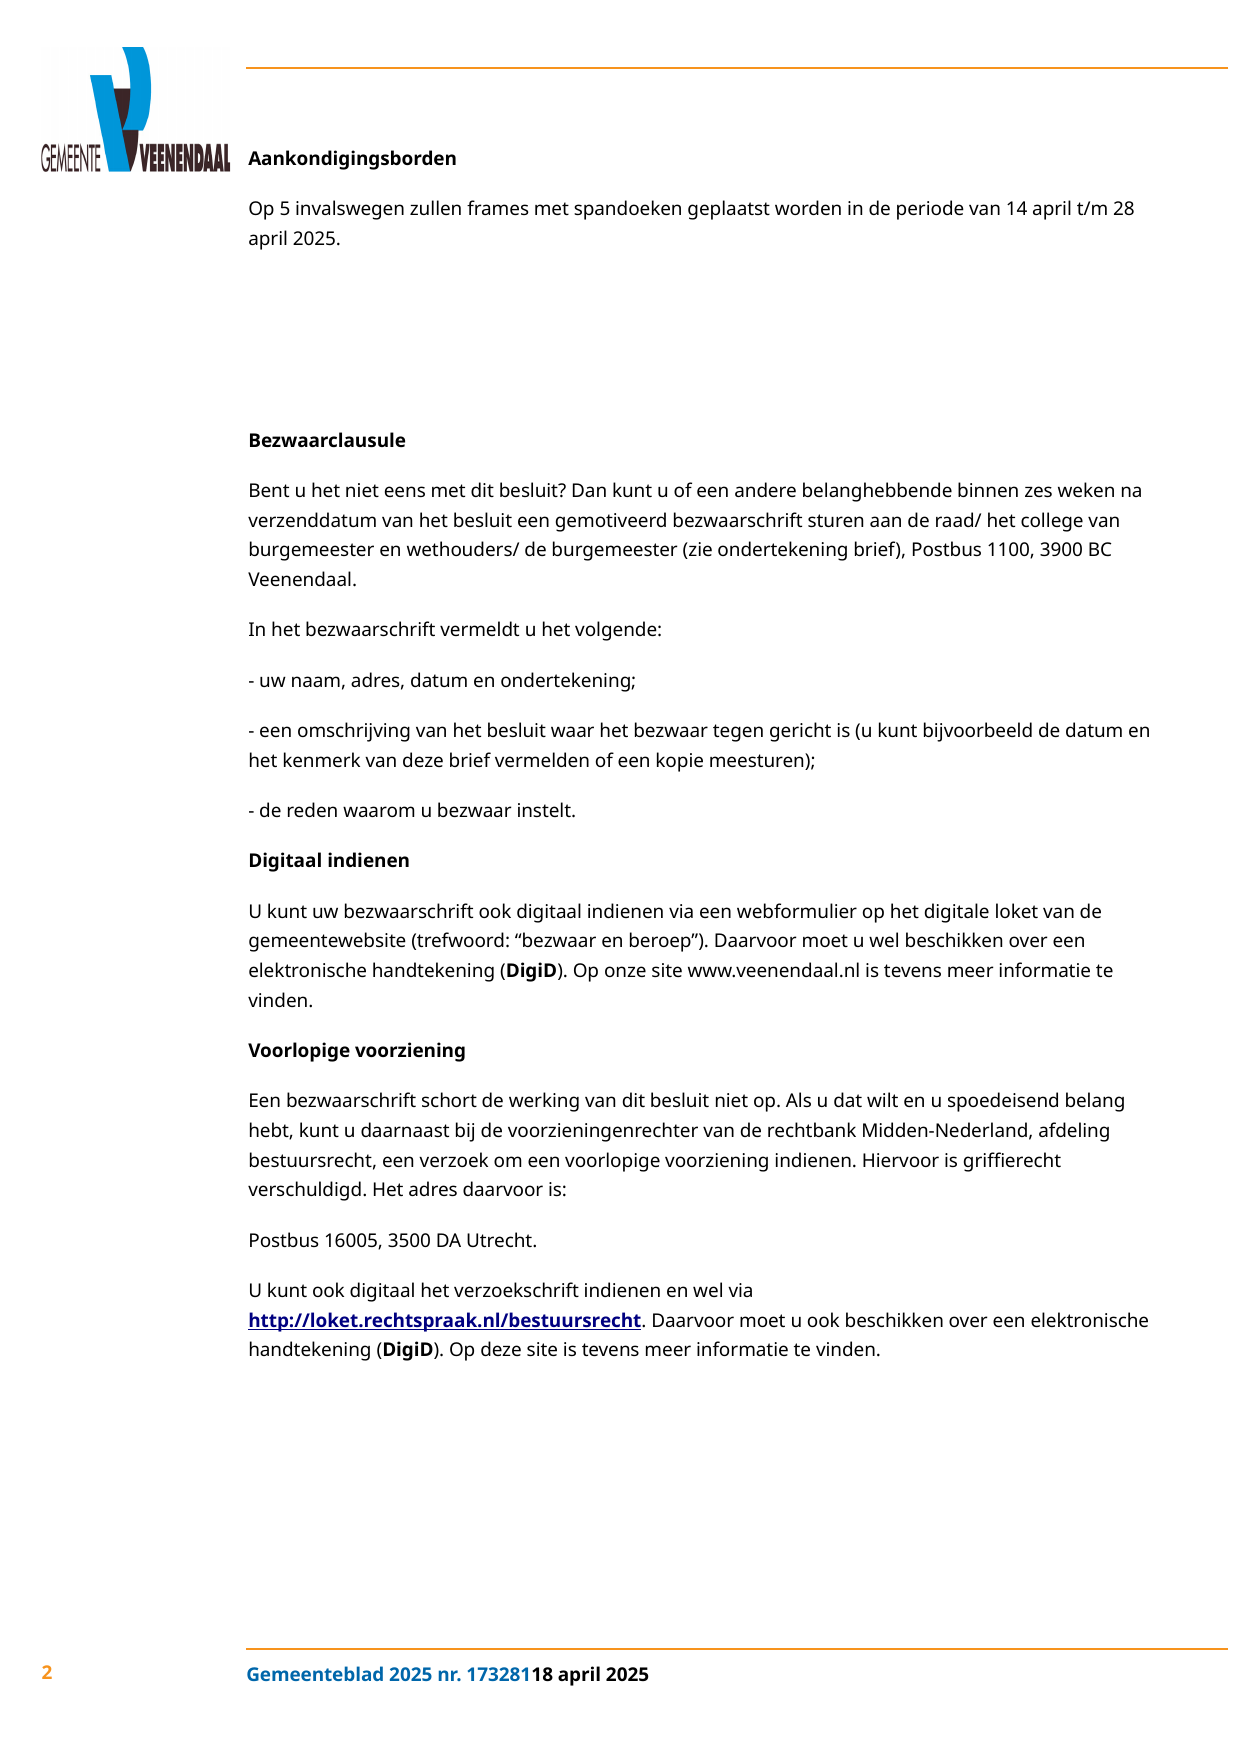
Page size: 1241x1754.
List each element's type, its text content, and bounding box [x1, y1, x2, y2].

text U kunt ook digitaal het verzoekschrift indienen en wel via http://loket.rechtspraak.nl/bestuursrecht. Daarvoor moet u ook beschikken over een elektronische handtekening (DigiD). Op deze site is tevens meer informatie te vinden. [248, 1277, 1152, 1362]
text Bent u het niet eens met dit besluit? Dan kunt u of een andere belanghebbende binnen zes weken na verzenddatum van het besluit een gemotiveerd bezwaarschrift sturen aan de raad/ het college van burgemeester en wethouders/ de burgemeester (zie ondertekening brief), Postbus 1100, 3900 BC Veenendaal. [248, 477, 1152, 592]
text U kunt uw bezwaarschrift ook digitaal indienen via een webformulier op het digitale loket van de gemeentewebsite (trefwoord: “bezwaar en beroep”). Daarvoor moet u wel beschikken over een elektronische handtekening (DigiD). Op onze site www.veenendaal.nl is tevens meer informatie te vinden. [248, 898, 1152, 1013]
text - de reden waarom u bezwaar instelt. [248, 797, 1152, 823]
text Digitaal indienen [248, 848, 1152, 873]
text In het bezwaarschrift vermeldt u het volgende: [248, 616, 1152, 642]
text Voorlopige voorziening [248, 1037, 1152, 1063]
text Op 5 invalswegen zullen frames met spandoeken geplaatst worden in de periode van 14 april t/m 28 april 2025. [248, 196, 1152, 251]
text - een omschrijving van het besluit waar het bezwaar tegen gericht is (u kunt bijvoorbeeld de datum en het kenmerk van deze brief vermelden of een kopie meesturen); [248, 717, 1152, 773]
text Bezwaarclausule [248, 427, 1152, 453]
text Postbus 16005, 3500 DA Utrecht. [248, 1227, 1152, 1253]
picture [123, 47, 231, 172]
picture [41, 47, 130, 172]
text - uw naam, adres, datum en ondertekening; [248, 667, 1152, 693]
text Aankondigingsborden [248, 145, 1152, 171]
text Een bezwaarschrift schort de werking van dit besluit niet op. Als u dat wilt en u spoedeisend belang hebt, kunt u daarnaast bij de voorzieningenrechter van de rechtbank Midden-Nederland, afdeling bestuursrecht, een verzoek om een voorlopige voorziening indienen. Hiervoor is griffierecht verschuldigd. Het adres daarvoor is: [248, 1088, 1152, 1202]
